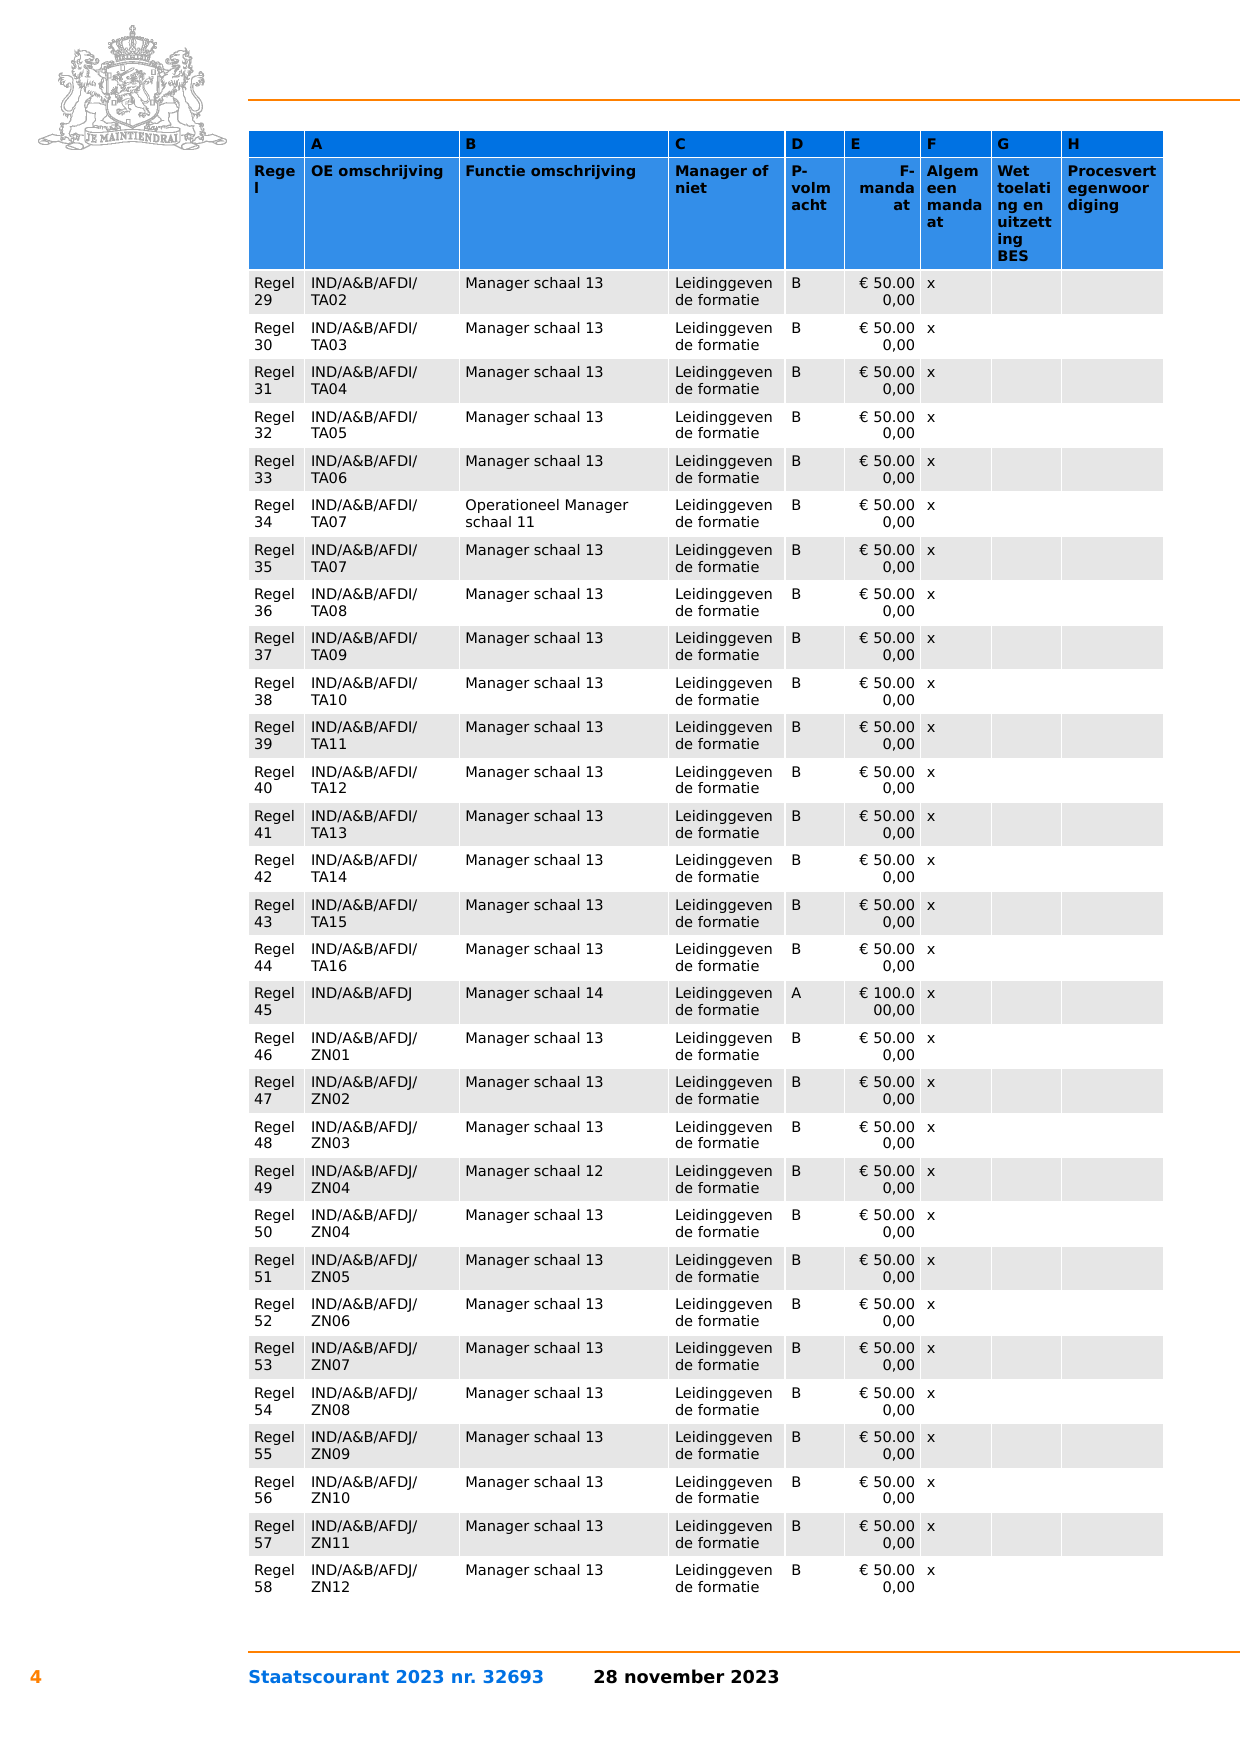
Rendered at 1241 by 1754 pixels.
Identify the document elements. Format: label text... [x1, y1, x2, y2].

table_cell Leidinggevende formatie [669, 848, 784, 891]
table_cell Leidinggevende formatie [669, 1158, 784, 1201]
table_cell Manager schaal 13 [460, 1424, 668, 1468]
table_cell [1062, 670, 1163, 713]
table_cell x [921, 1424, 991, 1468]
table_cell IND/A&B/AFDJ/ZN09 [305, 1424, 459, 1468]
table_cell B [786, 759, 844, 802]
table_cell Manager schaal 13 [460, 1291, 668, 1334]
table_cell Leidinggevende formatie [669, 936, 784, 979]
table_cell [992, 1291, 1061, 1334]
table_cell x [921, 1380, 991, 1423]
table_cell x [921, 1247, 991, 1290]
table_cell [992, 1158, 1061, 1201]
table_cell Manager schaal 13 [460, 670, 668, 713]
table_cell Manager schaal 13 [460, 936, 668, 979]
table_cell x [921, 759, 991, 802]
table_cell Leidinggevende formatie [669, 1114, 784, 1157]
table_cell B [786, 892, 844, 935]
table_cell € 50.000,00 [845, 1469, 920, 1512]
table_cell Leidinggevende formatie [669, 1291, 784, 1334]
table_header A [305, 131, 459, 157]
table_cell IND/A&B/AFDI/TA03 [305, 315, 459, 358]
table_cell x [921, 493, 991, 536]
table_cell B [786, 1069, 844, 1113]
table_cell B [786, 1336, 844, 1379]
table_cell IND/A&B/AFDI/TA10 [305, 670, 459, 713]
table_cell € 100.000,00 [845, 981, 920, 1024]
table_cell € 50.000,00 [845, 803, 920, 846]
table_header F [921, 131, 991, 157]
table_cell [992, 448, 1061, 491]
table_cell € 50.000,00 [845, 1247, 920, 1290]
table_cell € 50.000,00 [845, 936, 920, 979]
table_cell IND/A&B/AFDJ/ZN06 [305, 1291, 459, 1334]
table_cell Leidinggevende formatie [669, 1469, 784, 1512]
table_cell Regel 47 [249, 1069, 304, 1113]
table_cell x [921, 1069, 991, 1113]
table_cell € 50.000,00 [845, 1336, 920, 1379]
table_cell [1062, 1424, 1163, 1468]
table_cell [992, 626, 1061, 669]
table_cell Algemeen mandaat [921, 158, 991, 269]
table_cell IND/A&B/AFDI/TA04 [305, 359, 459, 403]
table_cell x [921, 1025, 991, 1068]
table_cell IND/A&B/AFDJ/ZN01 [305, 1025, 459, 1068]
table_cell [1062, 1069, 1163, 1113]
table_cell B [786, 271, 844, 314]
table_cell [1062, 936, 1163, 979]
table_cell Leidinggevende formatie [669, 981, 784, 1024]
table_cell [992, 315, 1061, 358]
table_cell IND/A&B/AFDJ/ZN03 [305, 1114, 459, 1157]
table_cell Manager schaal 13 [460, 315, 668, 358]
table_cell Leidinggevende formatie [669, 1558, 784, 1601]
table_cell Manager schaal 13 [460, 1336, 668, 1379]
table_cell [1062, 315, 1163, 358]
table_cell IND/A&B/AFDI/TA06 [305, 448, 459, 491]
table_cell [992, 1380, 1061, 1423]
table_cell Leidinggevende formatie [669, 714, 784, 758]
table_cell x [921, 892, 991, 935]
table_cell [992, 892, 1061, 935]
table_cell x [921, 359, 991, 403]
table_cell € 50.000,00 [845, 1380, 920, 1423]
table_cell x [921, 936, 991, 979]
table_cell x [921, 848, 991, 891]
table_cell Wet toelating en uitzetting BES [992, 158, 1061, 269]
table_cell IND/A&B/AFDI/TA07 [305, 537, 459, 580]
table_cell IND/A&B/AFDJ/ZN08 [305, 1380, 459, 1423]
table_cell Regel 38 [249, 670, 304, 713]
table_cell [1062, 1114, 1163, 1157]
table_cell IND/A&B/AFDJ/ZN11 [305, 1513, 459, 1556]
table_cell Manager schaal 13 [460, 1513, 668, 1556]
table_cell B [786, 714, 844, 758]
table_cell IND/A&B/AFDJ/ZN10 [305, 1469, 459, 1512]
table_header [249, 131, 304, 157]
table_cell Regel 42 [249, 848, 304, 891]
table_cell € 50.000,00 [845, 670, 920, 713]
table_cell Regel 58 [249, 1558, 304, 1601]
table_cell € 50.000,00 [845, 359, 920, 403]
table_cell € 50.000,00 [845, 626, 920, 669]
table_cell Regel 37 [249, 626, 304, 669]
table_cell [992, 359, 1061, 403]
table_cell Regel 49 [249, 1158, 304, 1201]
table_cell Leidinggevende formatie [669, 759, 784, 802]
table_cell [1062, 1558, 1163, 1601]
table_cell IND/A&B/AFDJ [305, 981, 459, 1024]
table_cell Manager schaal 13 [460, 404, 668, 447]
table_cell € 50.000,00 [845, 714, 920, 758]
table_cell [992, 1114, 1061, 1157]
table_cell € 50.000,00 [845, 1558, 920, 1601]
table_cell € 50.000,00 [845, 848, 920, 891]
table_cell [992, 1069, 1061, 1113]
table_cell x [921, 626, 991, 669]
table_cell IND/A&B/AFDI/TA15 [305, 892, 459, 935]
table_cell € 50.000,00 [845, 1025, 920, 1068]
table_cell Leidinggevende formatie [669, 803, 784, 846]
table_cell [1062, 1469, 1163, 1512]
table_cell B [786, 1469, 844, 1512]
table_cell x [921, 1114, 991, 1157]
table_cell [992, 1513, 1061, 1556]
table_cell [992, 581, 1061, 624]
table_cell x [921, 1291, 991, 1334]
table_cell [1062, 1291, 1163, 1334]
table_cell IND/A&B/AFDI/TA02 [305, 271, 459, 314]
table_cell Manager schaal 13 [460, 359, 668, 403]
table_cell Regel 55 [249, 1424, 304, 1468]
table_cell € 50.000,00 [845, 493, 920, 536]
table_cell Operationeel Manager schaal 11 [460, 493, 668, 536]
table_cell [1062, 1247, 1163, 1290]
table_cell Leidinggevende formatie [669, 581, 784, 624]
table_cell Regel 39 [249, 714, 304, 758]
table_cell Manager schaal 13 [460, 848, 668, 891]
table_cell € 50.000,00 [845, 1069, 920, 1113]
table_cell [1062, 493, 1163, 536]
table_cell B [786, 1380, 844, 1423]
table_cell Leidinggevende formatie [669, 1247, 784, 1290]
table_cell IND/A&B/AFDJ/ZN04 [305, 1158, 459, 1201]
table_cell x [921, 803, 991, 846]
table_cell Leidinggevende formatie [669, 537, 784, 580]
table_cell Manager schaal 13 [460, 714, 668, 758]
table_cell [1062, 1025, 1163, 1068]
table_cell [992, 981, 1061, 1024]
table_cell [1062, 537, 1163, 580]
table_cell Leidinggevende formatie [669, 670, 784, 713]
table_cell [992, 803, 1061, 846]
table_cell x [921, 537, 991, 580]
table_cell Manager of niet [669, 158, 784, 269]
table_cell IND/A&B/AFDJ/ZN05 [305, 1247, 459, 1290]
table_cell € 50.000,00 [845, 271, 920, 314]
table_cell Leidinggevende formatie [669, 892, 784, 935]
table_cell IND/A&B/AFDI/TA07 [305, 493, 459, 536]
table_cell [992, 936, 1061, 979]
table_cell [992, 714, 1061, 758]
table_cell IND/A&B/AFDI/TA16 [305, 936, 459, 979]
table_cell [1062, 448, 1163, 491]
table_cell B [786, 936, 844, 979]
table_cell B [786, 670, 844, 713]
table_cell B [786, 848, 844, 891]
table_header G [992, 131, 1061, 157]
table_cell [992, 670, 1061, 713]
table_cell Regel 53 [249, 1336, 304, 1379]
table_cell Regel 36 [249, 581, 304, 624]
table_cell € 50.000,00 [845, 448, 920, 491]
table_cell € 50.000,00 [845, 581, 920, 624]
table_cell [1062, 1380, 1163, 1423]
table_cell Regel 44 [249, 936, 304, 979]
table_cell € 50.000,00 [845, 759, 920, 802]
table_cell Leidinggevende formatie [669, 1380, 784, 1423]
table_cell Regel 57 [249, 1513, 304, 1556]
table_cell Regel 32 [249, 404, 304, 447]
table_cell Procesvertegenwoordiging [1062, 158, 1163, 269]
table_cell Manager schaal 13 [460, 1114, 668, 1157]
table_cell Regel 33 [249, 448, 304, 491]
table_cell B [786, 493, 844, 536]
table_cell [1062, 581, 1163, 624]
table_header E [845, 131, 920, 157]
table_cell [992, 537, 1061, 580]
table_cell [992, 1424, 1061, 1468]
table_header B [460, 131, 668, 157]
table_cell B [786, 537, 844, 580]
table_cell Manager schaal 13 [460, 537, 668, 580]
table_cell Manager schaal 13 [460, 892, 668, 935]
table_cell x [921, 581, 991, 624]
table_cell Regel 43 [249, 892, 304, 935]
table_cell x [921, 1469, 991, 1512]
table_cell B [786, 626, 844, 669]
table_cell € 50.000,00 [845, 1158, 920, 1201]
table_cell Manager schaal 13 [460, 1469, 668, 1512]
table_cell Regel 31 [249, 359, 304, 403]
table_cell x [921, 271, 991, 314]
table_cell IND/A&B/AFDJ/ZN04 [305, 1203, 459, 1246]
table_cell [992, 1558, 1061, 1601]
table_cell € 50.000,00 [845, 892, 920, 935]
table_cell Regel 50 [249, 1203, 304, 1246]
table_header C [669, 131, 784, 157]
table_cell [1062, 1203, 1163, 1246]
table_cell Leidinggevende formatie [669, 1424, 784, 1468]
table_cell Leidinggevende formatie [669, 1203, 784, 1246]
table_cell x [921, 981, 991, 1024]
table_cell Manager schaal 13 [460, 1558, 668, 1601]
table_cell Regel 51 [249, 1247, 304, 1290]
table_cell Manager schaal 13 [460, 1203, 668, 1246]
table_cell IND/A&B/AFDI/TA08 [305, 581, 459, 624]
table_cell Regel 46 [249, 1025, 304, 1068]
table_cell B [786, 1291, 844, 1334]
table_cell Manager schaal 13 [460, 1025, 668, 1068]
table_cell B [786, 1424, 844, 1468]
table_cell Leidinggevende formatie [669, 359, 784, 403]
table_cell [992, 271, 1061, 314]
table_cell Leidinggevende formatie [669, 1336, 784, 1379]
table_cell Regel [249, 158, 304, 269]
table_cell B [786, 1114, 844, 1157]
table_cell Manager schaal 13 [460, 1380, 668, 1423]
table_cell x [921, 714, 991, 758]
table_cell B [786, 315, 844, 358]
table_cell Regel 48 [249, 1114, 304, 1157]
table_cell [1062, 404, 1163, 447]
table_cell x [921, 1203, 991, 1246]
table_cell Manager schaal 12 [460, 1158, 668, 1201]
table_cell B [786, 1513, 844, 1556]
table_header H [1062, 131, 1163, 157]
table_cell € 50.000,00 [845, 315, 920, 358]
table_cell B [786, 581, 844, 624]
table_cell x [921, 1513, 991, 1556]
table_cell Regel 30 [249, 315, 304, 358]
table_cell Regel 45 [249, 981, 304, 1024]
table_cell Manager schaal 13 [460, 626, 668, 669]
table_cell OE omschrijving [305, 158, 459, 269]
table_cell Regel 34 [249, 493, 304, 536]
table_cell Regel 40 [249, 759, 304, 802]
table_cell € 50.000,00 [845, 1203, 920, 1246]
table_cell B [786, 1203, 844, 1246]
table_cell x [921, 448, 991, 491]
table_cell € 50.000,00 [845, 404, 920, 447]
table_cell B [786, 1158, 844, 1201]
table_cell [1062, 848, 1163, 891]
table_cell Manager schaal 13 [460, 1069, 668, 1113]
table_cell Manager schaal 13 [460, 803, 668, 846]
table_cell [992, 493, 1061, 536]
table_cell Regel 54 [249, 1380, 304, 1423]
table_cell € 50.000,00 [845, 537, 920, 580]
table_cell IND/A&B/AFDJ/ZN12 [305, 1558, 459, 1601]
table_cell Manager schaal 13 [460, 1247, 668, 1290]
table_cell Leidinggevende formatie [669, 448, 784, 491]
table_cell Manager schaal 13 [460, 581, 668, 624]
table_cell Leidinggevende formatie [669, 493, 784, 536]
table_cell IND/A&B/AFDI/TA13 [305, 803, 459, 846]
table_cell [1062, 1336, 1163, 1379]
table_cell F-mandaat [845, 158, 920, 269]
table_cell x [921, 1158, 991, 1201]
picture [38, 25, 227, 150]
table_cell x [921, 404, 991, 447]
table_cell Regel 52 [249, 1291, 304, 1334]
table_cell Regel 35 [249, 537, 304, 580]
table_cell Functie omschrijving [460, 158, 668, 269]
table_cell IND/A&B/AFDJ/ZN02 [305, 1069, 459, 1113]
table_cell [1062, 759, 1163, 802]
table_cell Leidinggevende formatie [669, 271, 784, 314]
table_cell B [786, 404, 844, 447]
table_cell [992, 1025, 1061, 1068]
table_cell A [786, 981, 844, 1024]
table_cell IND/A&B/AFDI/TA09 [305, 626, 459, 669]
table_cell [992, 404, 1061, 447]
table_cell [1062, 626, 1163, 669]
table_header D [786, 131, 844, 157]
table_cell P-volmacht [786, 158, 844, 269]
table_cell € 50.000,00 [845, 1424, 920, 1468]
table_cell [992, 1247, 1061, 1290]
table_cell Manager schaal 13 [460, 271, 668, 314]
table_cell Manager schaal 13 [460, 759, 668, 802]
table_cell [992, 1336, 1061, 1379]
table_cell B [786, 448, 844, 491]
table_cell [1062, 271, 1163, 314]
table_cell [1062, 892, 1163, 935]
table_cell x [921, 315, 991, 358]
table_cell IND/A&B/AFDI/TA05 [305, 404, 459, 447]
table_cell Manager schaal 13 [460, 448, 668, 491]
table_cell [1062, 803, 1163, 846]
table_cell IND/A&B/AFDJ/ZN07 [305, 1336, 459, 1379]
table_cell Regel 29 [249, 271, 304, 314]
table_cell B [786, 1247, 844, 1290]
table_cell [1062, 1158, 1163, 1201]
table_cell Leidinggevende formatie [669, 315, 784, 358]
table_cell [1062, 981, 1163, 1024]
table_cell IND/A&B/AFDI/TA12 [305, 759, 459, 802]
table_cell x [921, 670, 991, 713]
table_cell [992, 848, 1061, 891]
table_cell [1062, 359, 1163, 403]
table_cell B [786, 359, 844, 403]
table_cell Manager schaal 14 [460, 981, 668, 1024]
table_cell x [921, 1336, 991, 1379]
table_cell [992, 1469, 1061, 1512]
table_cell B [786, 1558, 844, 1601]
table_cell [1062, 1513, 1163, 1556]
table_cell [992, 1203, 1061, 1246]
table_cell € 50.000,00 [845, 1291, 920, 1334]
table_cell IND/A&B/AFDI/TA14 [305, 848, 459, 891]
table_cell € 50.000,00 [845, 1114, 920, 1157]
table_cell x [921, 1558, 991, 1601]
table_cell Regel 56 [249, 1469, 304, 1512]
table_cell [992, 759, 1061, 802]
table_cell B [786, 803, 844, 846]
table_cell Leidinggevende formatie [669, 626, 784, 669]
table_cell Regel 41 [249, 803, 304, 846]
table_cell Leidinggevende formatie [669, 1025, 784, 1068]
table_cell € 50.000,00 [845, 1513, 920, 1556]
table_cell Leidinggevende formatie [669, 1069, 784, 1113]
table_cell Leidinggevende formatie [669, 404, 784, 447]
table_cell [1062, 714, 1163, 758]
table_cell Leidinggevende formatie [669, 1513, 784, 1556]
table_cell B [786, 1025, 844, 1068]
table_cell IND/A&B/AFDI/TA11 [305, 714, 459, 758]
